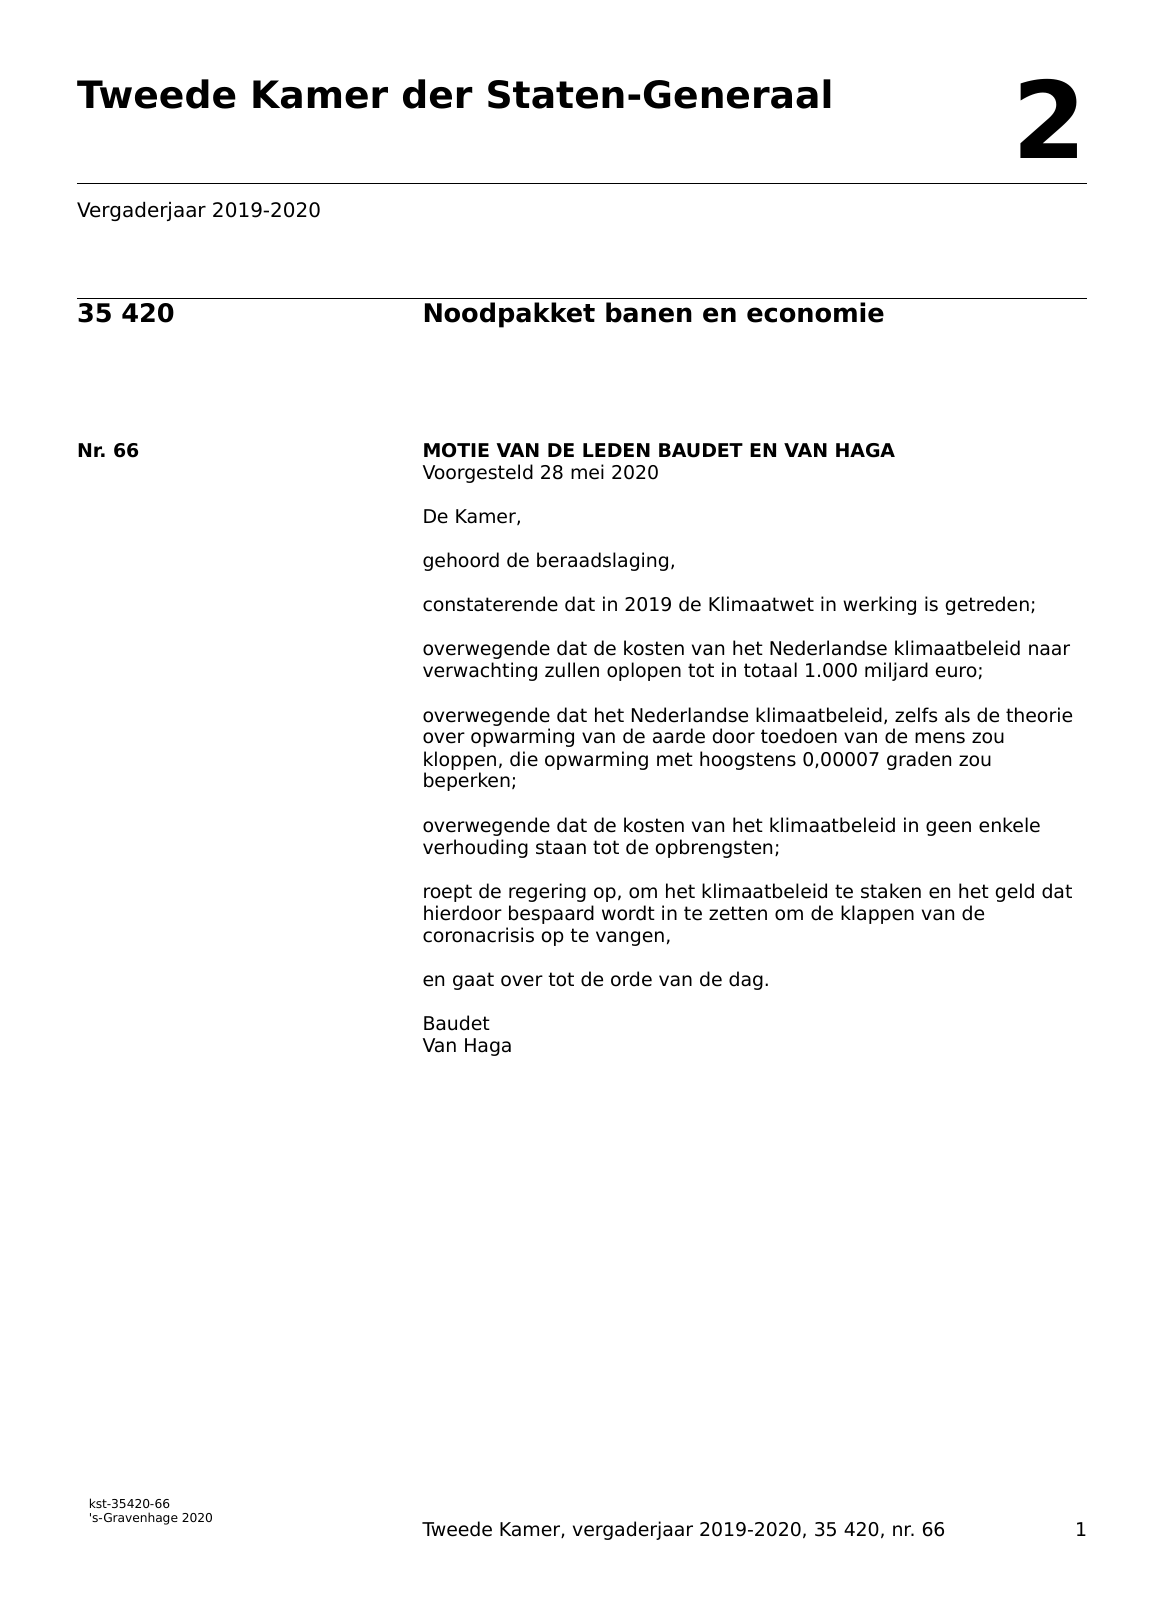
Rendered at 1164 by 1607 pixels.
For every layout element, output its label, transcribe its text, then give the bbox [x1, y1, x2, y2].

text kst-35420-66 [88, 1497, 323, 1511]
text gehoord de beraadslaging, [422, 550, 1087, 572]
text 's-Gravenhage 2020 [88, 1511, 323, 1525]
table_cell Vergaderjaar 2019-2020 [77, 184, 1087, 298]
subtitle Nr. 66 MOTIE VAN DE LEDEN BAUDET EN VAN HAGA [77, 440, 1087, 462]
text en gaat over tot de orde van de dag. [422, 969, 1087, 991]
text Baudet [422, 1013, 1087, 1035]
text overwegende dat de kosten van het klimaatbeleid in geen enkele verhouding staan tot de opbrengsten; [422, 814, 1087, 858]
text roept de regering op, om het klimaatbeleid te staken en het geld dat hierdoor bespaard wordt in te zetten om de klappen van de coronacrisis op te vangen, [422, 881, 1087, 947]
text Van Haga [422, 1035, 1087, 1057]
text overwegende dat het Nederlandse klimaatbeleid, zelfs als de theorie over opwarming van de aarde door toedoen van de mens zou kloppen, die opwarming met hoogstens 0,00007 graden zou beperken; [422, 704, 1087, 792]
subtitle 35 420 Noodpakket banen en economie [77, 299, 1087, 329]
text Voorgesteld 28 mei 2020 [422, 462, 1087, 484]
text constaterende dat in 2019 de Klimaatwet in werking is getreden; [422, 594, 1087, 616]
text De Kamer, [422, 506, 1087, 528]
table_header Tweede Kamer der Staten-Generaal [77, 59, 886, 183]
text overwegende dat de kosten van het Nederlandse klimaatbeleid naar verwachting zullen oplopen tot in totaal 1.000 miljard euro; [422, 638, 1087, 682]
table_header 2 [886, 59, 1087, 183]
